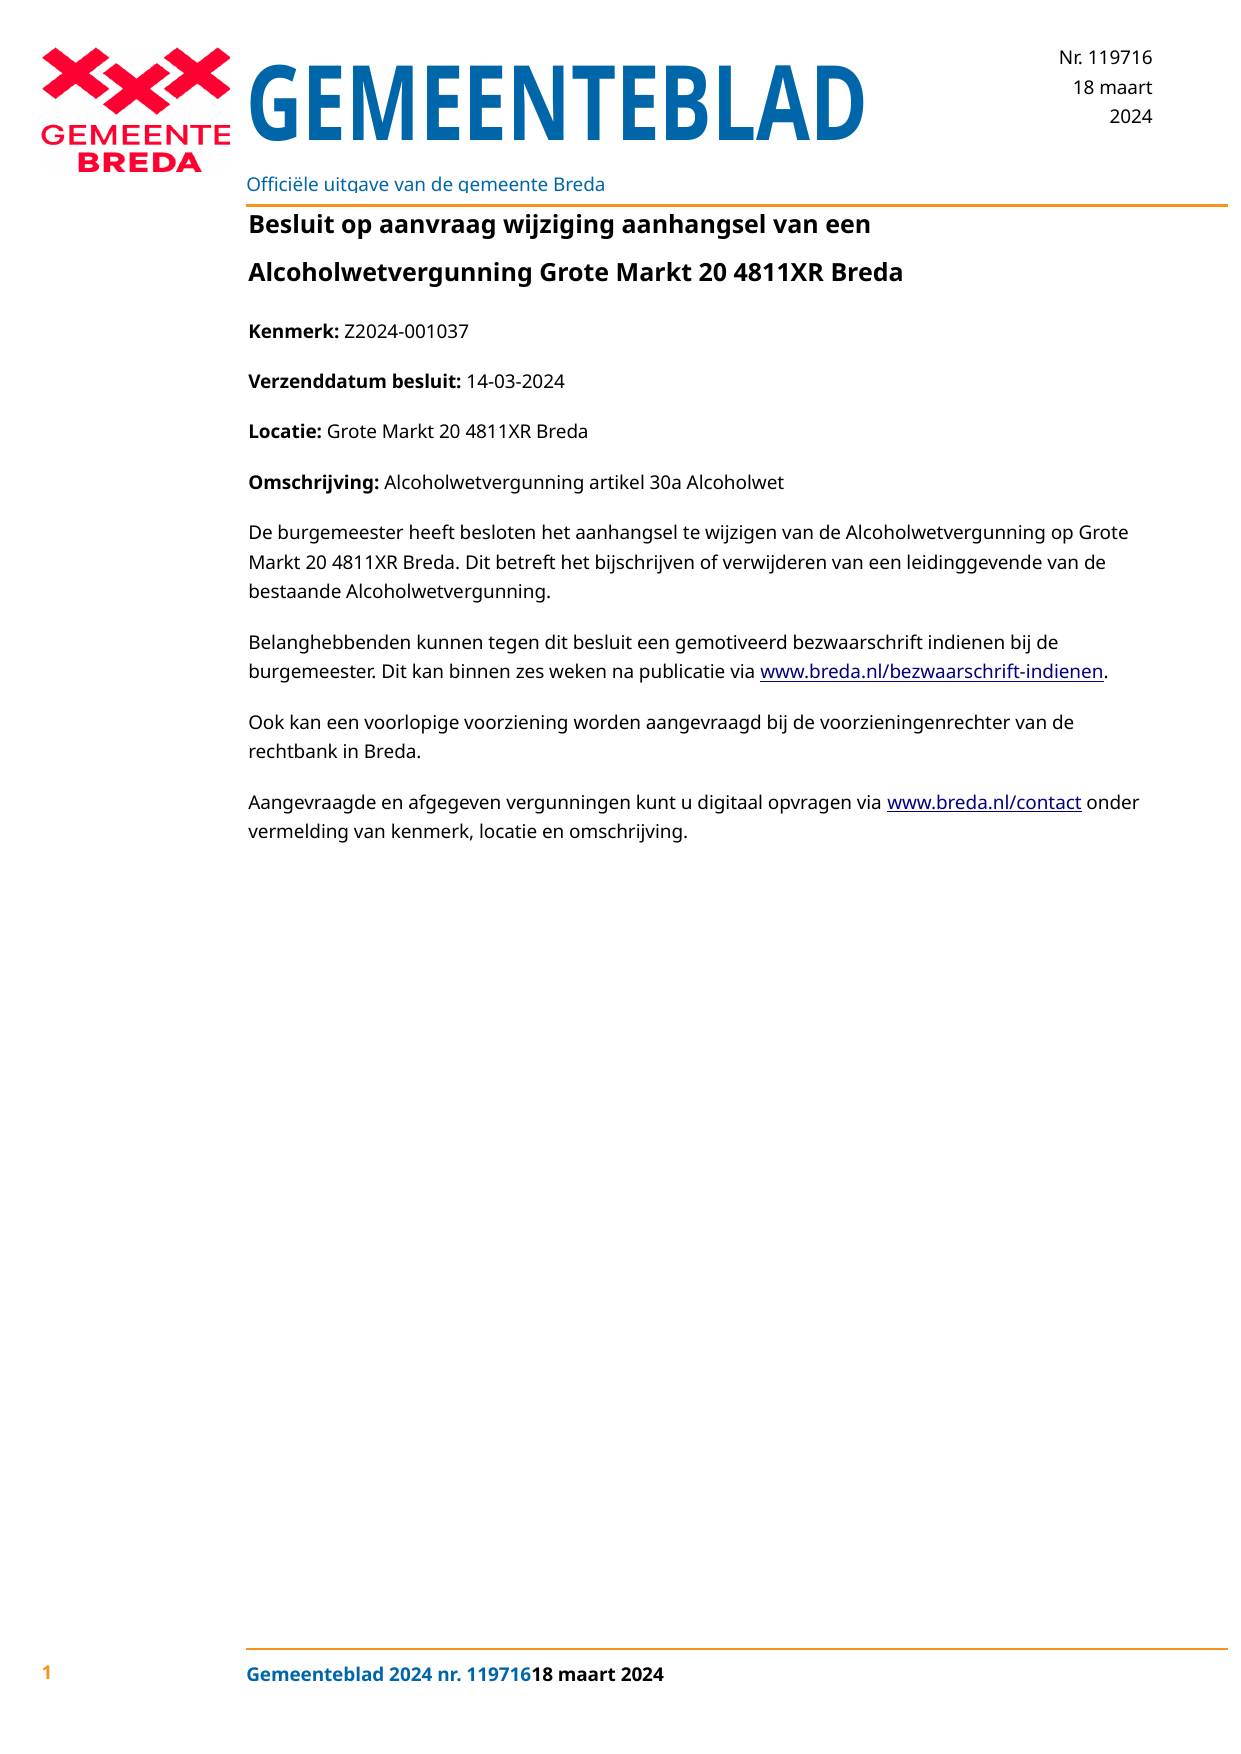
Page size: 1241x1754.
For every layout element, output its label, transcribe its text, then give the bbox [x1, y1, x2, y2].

text Ook kan een voorlopige voorziening worden aangevraagd bij de voorzieningenrechter van de rechtbank in Breda. [248, 709, 1152, 764]
text Belanghebbenden kunnen tegen dit besluit een gemotiveerd bezwaarschrift indienen bij de burgemeester. Dit kan binnen zes weken na publicatie via www.breda.nl/bezwaarschrift-indienen. [248, 629, 1152, 684]
text Verzenddatum besluit: 14-03-2024 [248, 368, 1152, 394]
text Omschrijving: Alcoholwetvergunning artikel 30a Alcoholwet [248, 469, 1152, 495]
text De burgemeester heeft besloten het aanhangsel te wijzigen van de Alcoholwetvergunning op Grote Markt 20 4811XR Breda. Dit betreft het bijschrijven of verwijderen van een leidinggevende van de bestaande Alcoholwetvergunning. [248, 519, 1152, 604]
text Kenmerk: Z2024-001037 [248, 318, 1152, 344]
text Locatie: Grote Markt 20 4811XR Breda [248, 419, 1152, 444]
text Aangevraagde en afgegeven vergunningen kunt u digitaal opvragen via www.breda.nl/contact onder vermelding van kenmerk, locatie en omschrijving. [248, 789, 1152, 844]
text Besluit op aanvraag wijziging aanhangsel van een Alcoholwetvergunning Grote Markt 20 4811XR Breda [248, 207, 1152, 288]
picture [41, 47, 231, 172]
